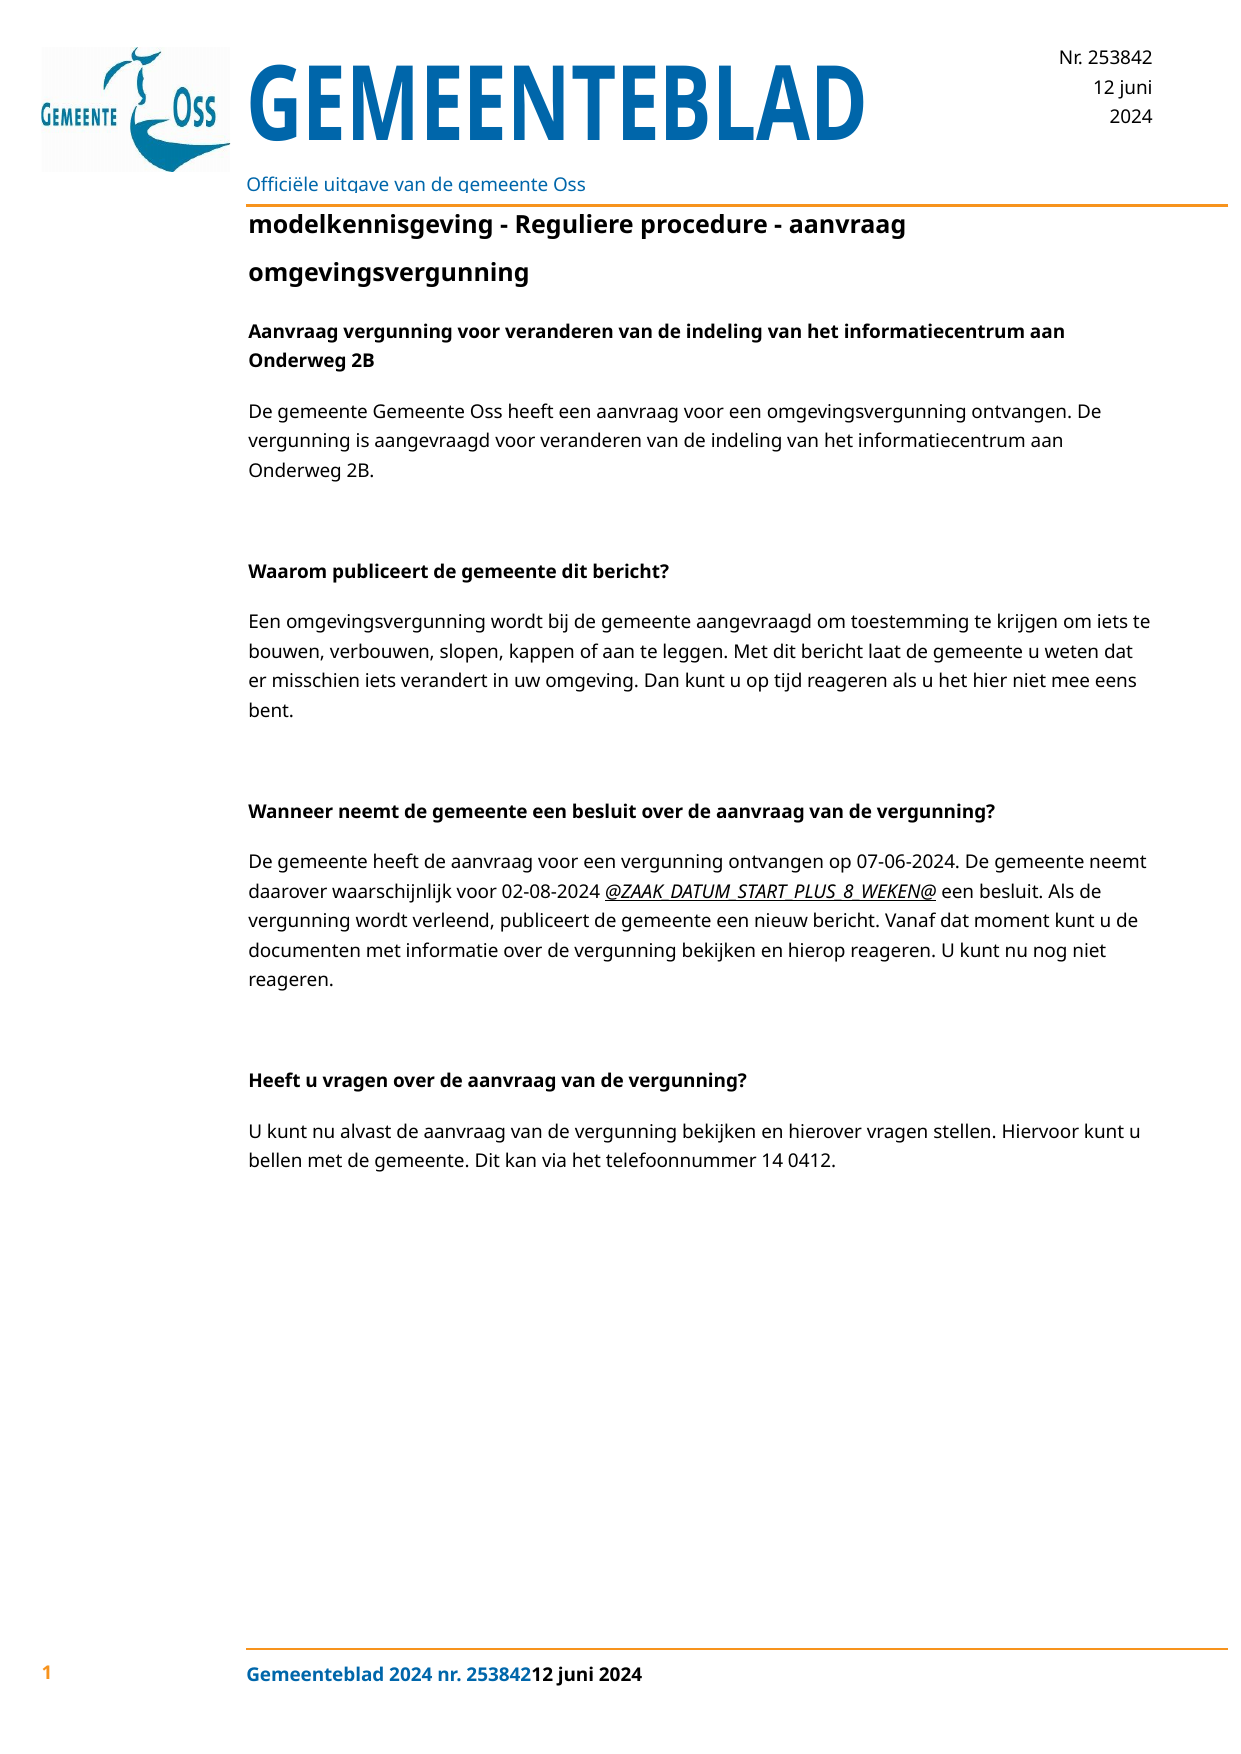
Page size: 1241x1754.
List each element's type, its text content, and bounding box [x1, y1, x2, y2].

text De gemeente Gemeente Oss heeft een aanvraag voor een omgevingsvergunning ontvangen. De vergunning is aangevraagd voor veranderen van de indeling van het informatiecentrum aan Onderweg 2B. [248, 398, 1152, 483]
text Een omgevingsvergunning wordt bij de gemeente aangevraagd om toestemming te krijgen om iets te bouwen, verbouwen, slopen, kappen of aan te leggen. Met dit bericht laat de gemeente u weten dat er misschien iets verandert in uw omgeving. Dan kunt u op tijd reageren als u het hier niet mee eens bent. [248, 608, 1152, 723]
picture [41, 47, 231, 172]
text De gemeente heeft de aanvraag voor een vergunning ontvangen op 07-06-2024. De gemeente neemt daarover waarschijnlijk voor 02-08-2024 @ZAAK_DATUM_START_PLUS_8_WEKEN@ een besluit. Als de vergunning wordt verleend, publiceert de gemeente een nieuw bericht. Vanaf dat moment kunt u de documenten met informatie over de vergunning bekijken en hierop reageren. U kunt nu nog niet reageren. [248, 848, 1152, 992]
text Waarom publiceert de gemeente dit bericht? [248, 558, 1152, 584]
text Heeft u vragen over de aanvraag van de vergunning? [248, 1067, 1152, 1093]
text U kunt nu alvast de aanvraag van de vergunning bekijken en hierover vragen stellen. Hiervoor kunt u bellen met de gemeente. Dit kan via het telefoonnummer 14 0412. [248, 1118, 1152, 1173]
text Wanneer neemt de gemeente een besluit over de aanvraag van de vergunning? [248, 798, 1152, 824]
text modelkennisgeving - Reguliere procedure - aanvraag omgevingsvergunning [248, 207, 1152, 288]
text Aanvraag vergunning voor veranderen van de indeling van het informatiecentrum aan Onderweg 2B [248, 318, 1152, 373]
